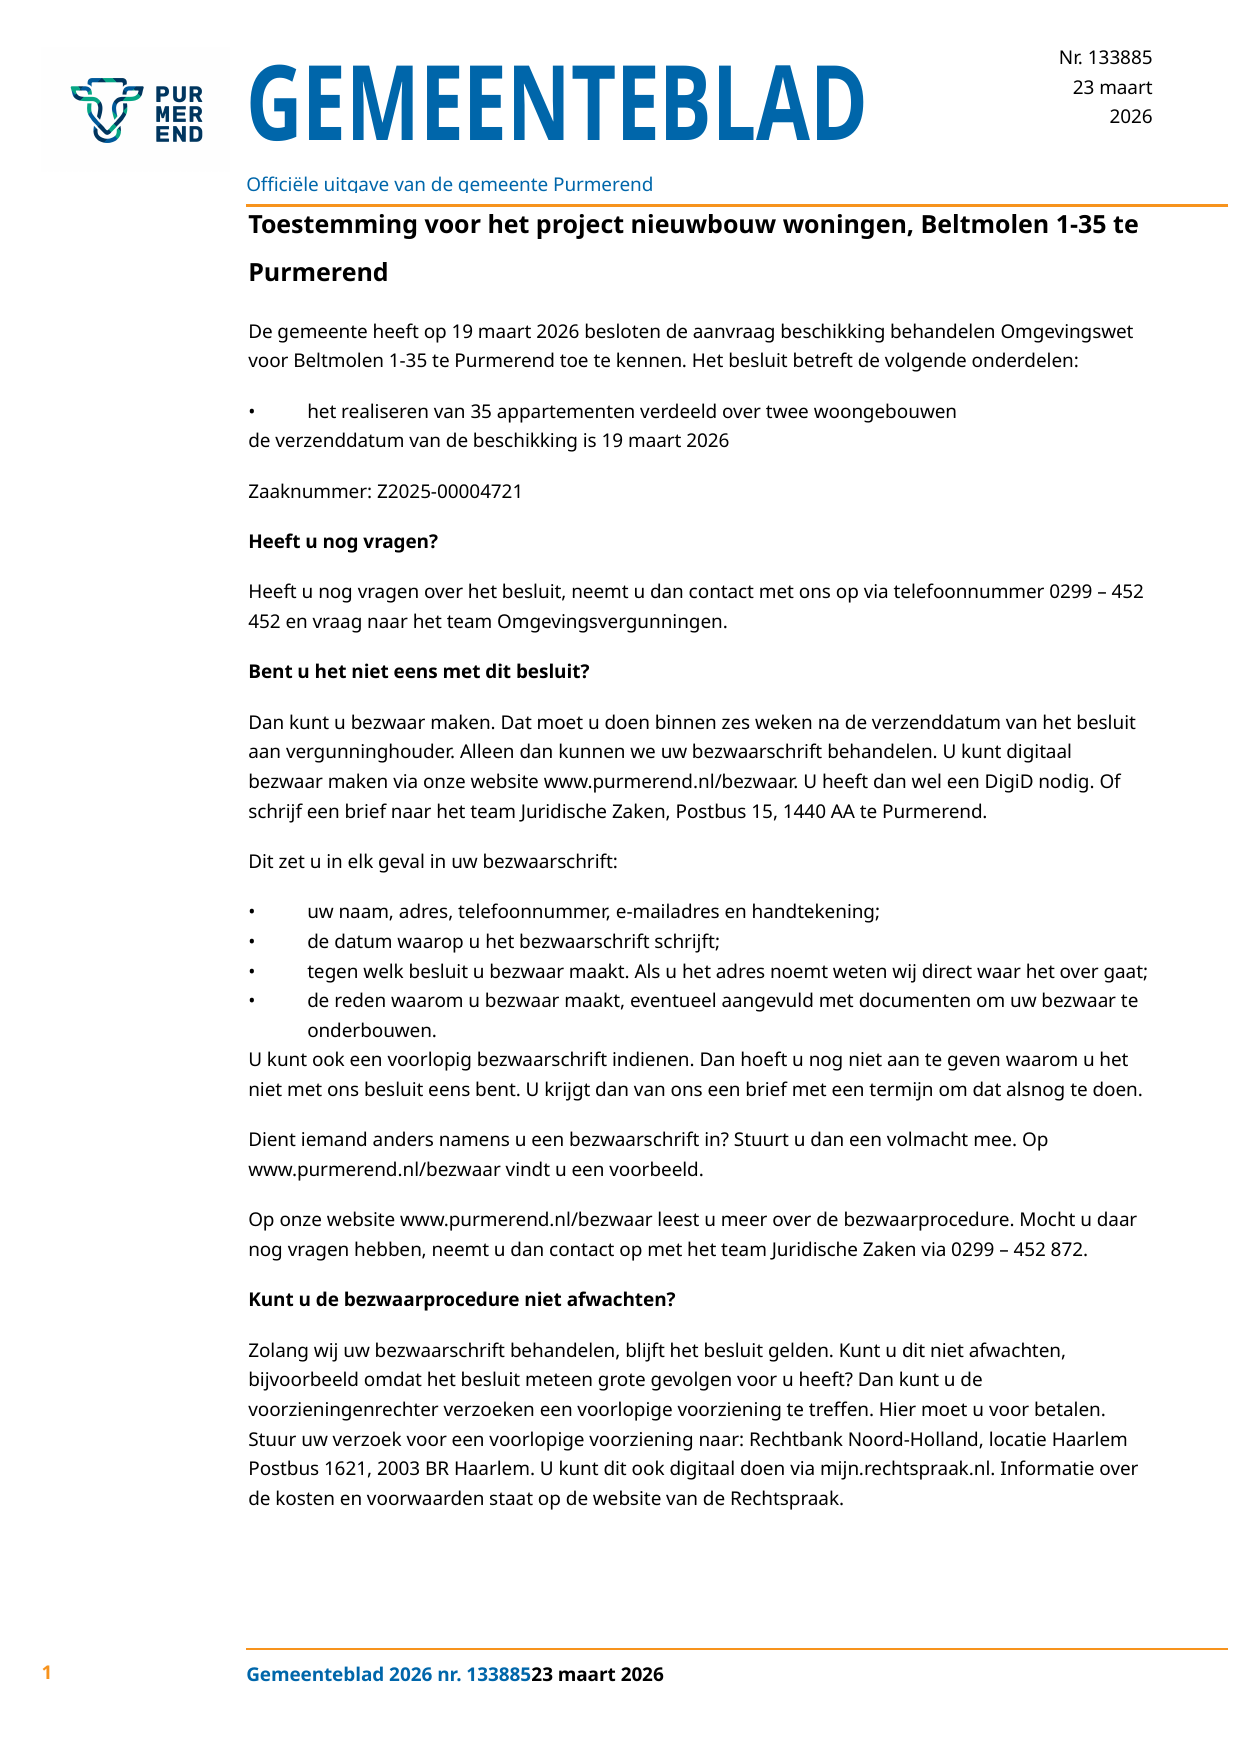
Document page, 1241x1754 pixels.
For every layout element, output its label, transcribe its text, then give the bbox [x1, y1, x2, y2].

list het realiseren van 35 appartementen verdeeld over twee woongebouwen [248, 398, 1152, 424]
list de reden waarom u bezwaar maakt, eventueel aangevuld met documenten om uw bezwaar te onderbouwen. [248, 987, 1152, 1043]
text Dit zet u in elk geval in uw bezwaarschrift: [248, 848, 1152, 874]
text Dan kunt u bezwaar maken. Dat moet u doen binnen zes weken na de verzenddatum van het besluit aan vergunninghouder. Alleen dan kunnen we uw bezwaarschrift behandelen. U kunt digitaal bezwaar maken via onze website www.purmerend.nl/bezwaar. U heeft dan wel een DigiD nodig. Of schrijf een brief naar het team Juridische Zaken, Postbus 15, 1440 AA te Purmerend. [248, 709, 1152, 824]
text Dient iemand anders namens u een bezwaarschrift in? Stuurt u dan een volmacht mee. Op www.purmerend.nl/bezwaar vindt u een voorbeeld. [248, 1127, 1152, 1182]
text De gemeente heeft op 19 maart 2026 besloten de aanvraag beschikking behandelen Omgevingswet voor Beltmolen 1-35 te Purmerend toe te kennen. Het besluit betreft de volgende onderdelen: [248, 318, 1152, 373]
list uw naam, adres, telefoonnummer, e-mailadres en handtekening; [248, 899, 1152, 924]
text de verzenddatum van de beschikking is 19 maart 2026 [248, 427, 1152, 453]
list tegen welk besluit u bezwaar maakt. Als u het adres noemt weten wij direct waar het over gaat; [248, 958, 1152, 984]
text Heeft u nog vragen over het besluit, neemt u dan contact met ons op via telefoonnummer 0299 – 452 452 en vraag naar het team Omgevingsvergunningen. [248, 579, 1152, 634]
text U kunt ook een voorlopig bezwaarschrift indienen. Dan hoeft u nog niet aan te geven waarom u het niet met ons besluit eens bent. U krijgt dan van ons een brief met een termijn om dat alsnog te doen. [248, 1047, 1152, 1102]
text Zaaknummer: Z2025-00004721 [248, 478, 1152, 504]
text Bent u het niet eens met dit besluit? [248, 659, 1152, 684]
list de datum waarop u het bezwaarschrift schrijft; [248, 928, 1152, 954]
text Op onze website www.purmerend.nl/bezwaar leest u meer over de bezwaarprocedure. Mocht u daar nog vragen hebben, neemt u dan contact op met het team Juridische Zaken via 0299 – 452 872. [248, 1207, 1152, 1262]
text Heeft u nog vragen? [248, 528, 1152, 554]
text Kunt u de bezwaarprocedure niet afwachten? [248, 1287, 1152, 1312]
text Toestemming voor het project nieuwbouw woningen, Beltmolen 1-35 te Purmerend [248, 207, 1152, 288]
picture [41, 47, 231, 172]
text Zolang wij uw bezwaarschrift behandelen, blijft het besluit gelden. Kunt u dit niet afwachten, bijvoorbeeld omdat het besluit meteen grote gevolgen voor u heeft? Dan kunt u de voorzieningenrechter verzoeken een voorlopige voorziening te treffen. Hier moet u voor betalen. Stuur uw verzoek voor een voorlopige voorziening naar: Rechtbank Noord-Holland, locatie Haarlem Postbus 1621, 2003 BR Haarlem. U kunt dit ook digitaal doen via mijn.rechtspraak.nl. Informatie over de kosten en voorwaarden staat op de website van de Rechtspraak. [248, 1337, 1152, 1511]
